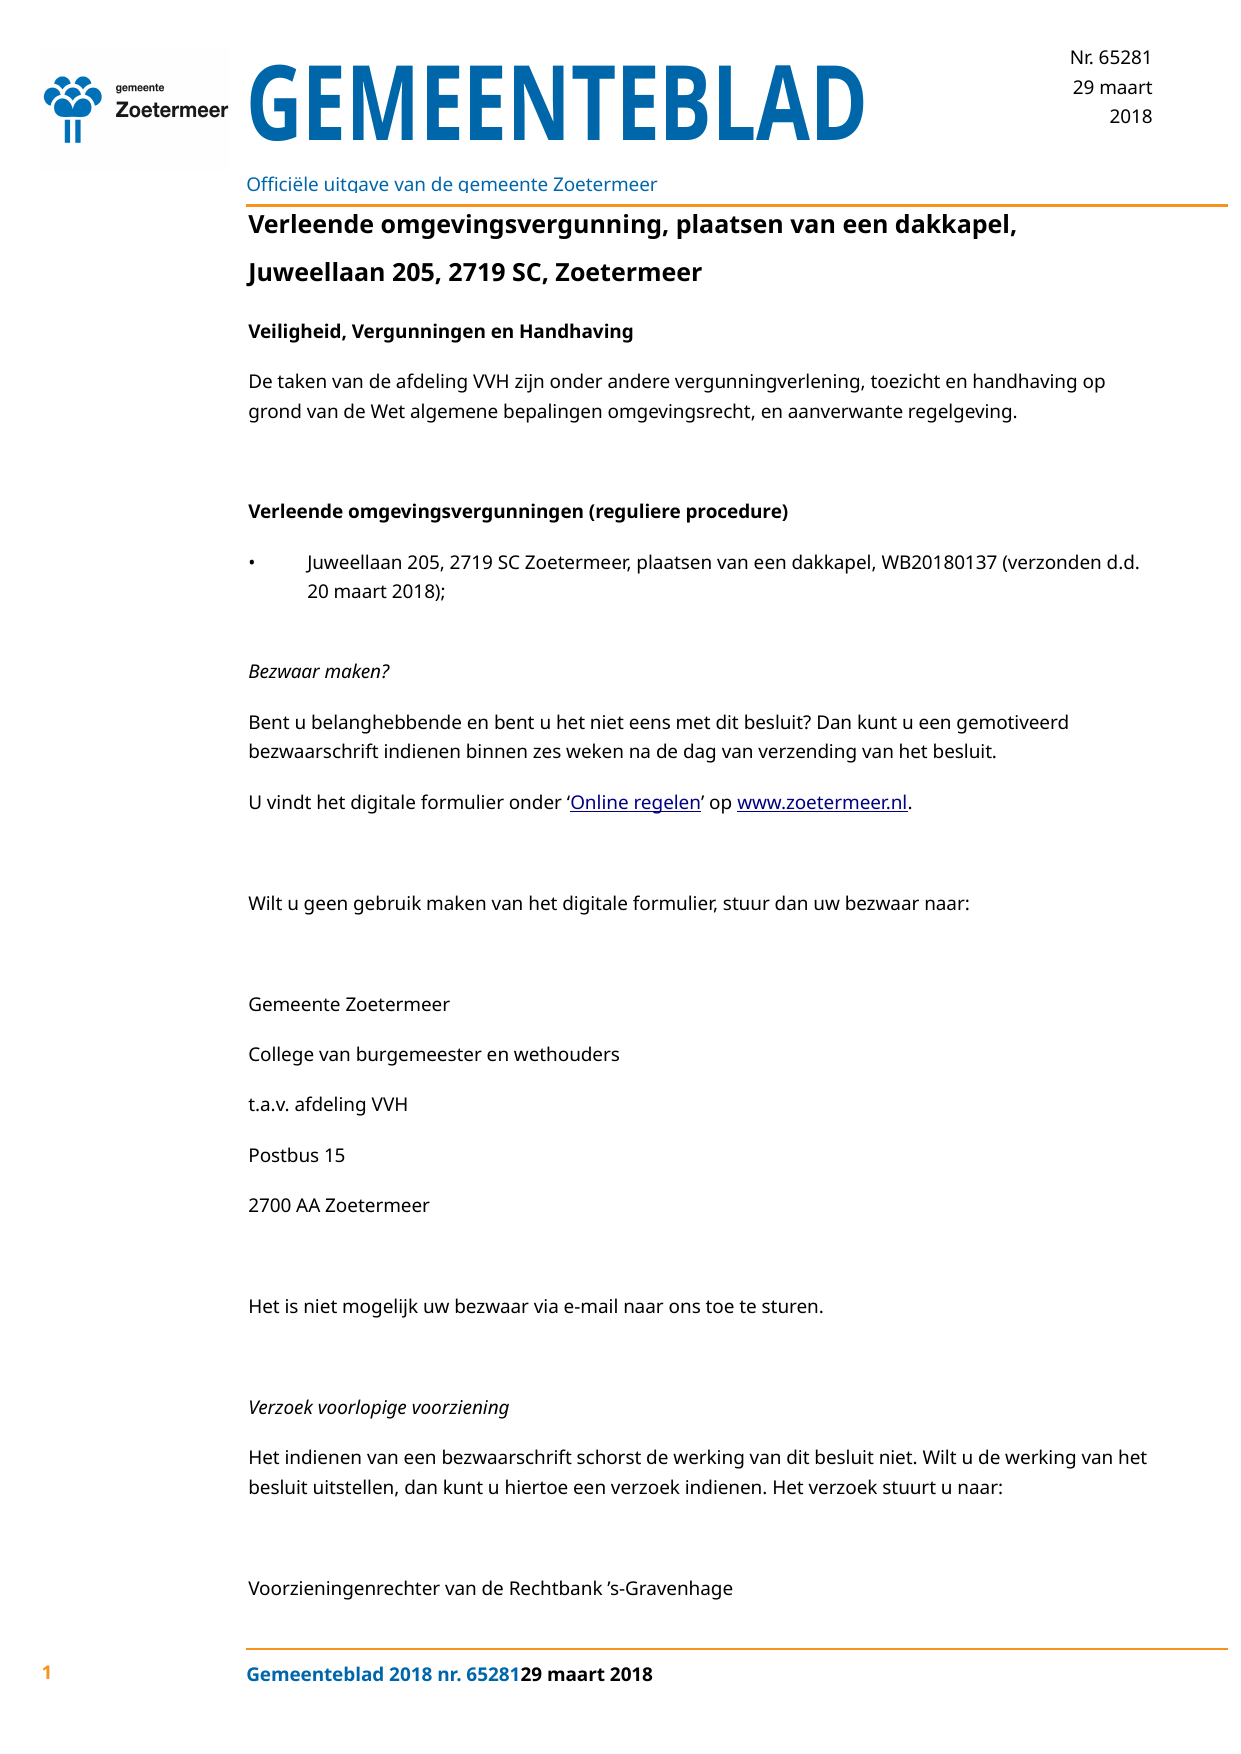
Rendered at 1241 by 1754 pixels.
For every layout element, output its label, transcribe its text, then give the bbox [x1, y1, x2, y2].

text Bent u belanghebbende en bent u het niet eens met dit besluit? Dan kunt u een gemotiveerd bezwaarschrift indienen binnen zes weken na de dag van verzending van het besluit. [248, 709, 1152, 764]
text U vindt het digitale formulier onder ‘Online regelen’ op www.zoetermeer.nl. [248, 789, 1152, 815]
text Voorzieningenrechter van de Rechtbank ’s-Gravenhage [248, 1575, 1152, 1601]
text Het indienen van een bezwaarschrift schorst de werking van dit besluit niet. Wilt u de werking van het besluit uitstellen, dan kunt u hiertoe een verzoek indienen. Het verzoek stuurt u naar: [248, 1444, 1152, 1500]
text Verzoek voorlopige voorziening [248, 1394, 1152, 1420]
text Gemeente Zoetermeer [248, 991, 1152, 1017]
text Postbus 15 [248, 1142, 1152, 1168]
text Verleende omgevingsvergunningen (reguliere procedure) [248, 499, 1152, 524]
text Verleende omgevingsvergunning, plaatsen van een dakkapel, Juweellaan 205, 2719 SC, Zoetermeer [248, 207, 1152, 288]
text Veiligheid, Vergunningen en Handhaving [248, 318, 1152, 344]
list Juweellaan 205, 2719 SC Zoetermeer, plaatsen van een dakkapel, WB20180137 (verzonden d.d. 20 maart 2018); [248, 549, 1152, 604]
text College van burgemeester en wethouders [248, 1041, 1152, 1067]
picture [41, 47, 231, 172]
text t.a.v. afdeling VVH [248, 1092, 1152, 1117]
text Het is niet mogelijk uw bezwaar via e-mail naar ons toe te sturen. [248, 1293, 1152, 1319]
text De taken van de afdeling VVH zijn onder andere vergunningverlening, toezicht en handhaving op grond van de Wet algemene bepalingen omgevingsrecht, en aanverwante regelgeving. [248, 368, 1152, 424]
text 2700 AA Zoetermeer [248, 1192, 1152, 1218]
text Wilt u geen gebruik maken van het digitale formulier, stuur dan uw bezwaar naar: [248, 890, 1152, 916]
text Bezwaar maken? [248, 659, 1152, 684]
